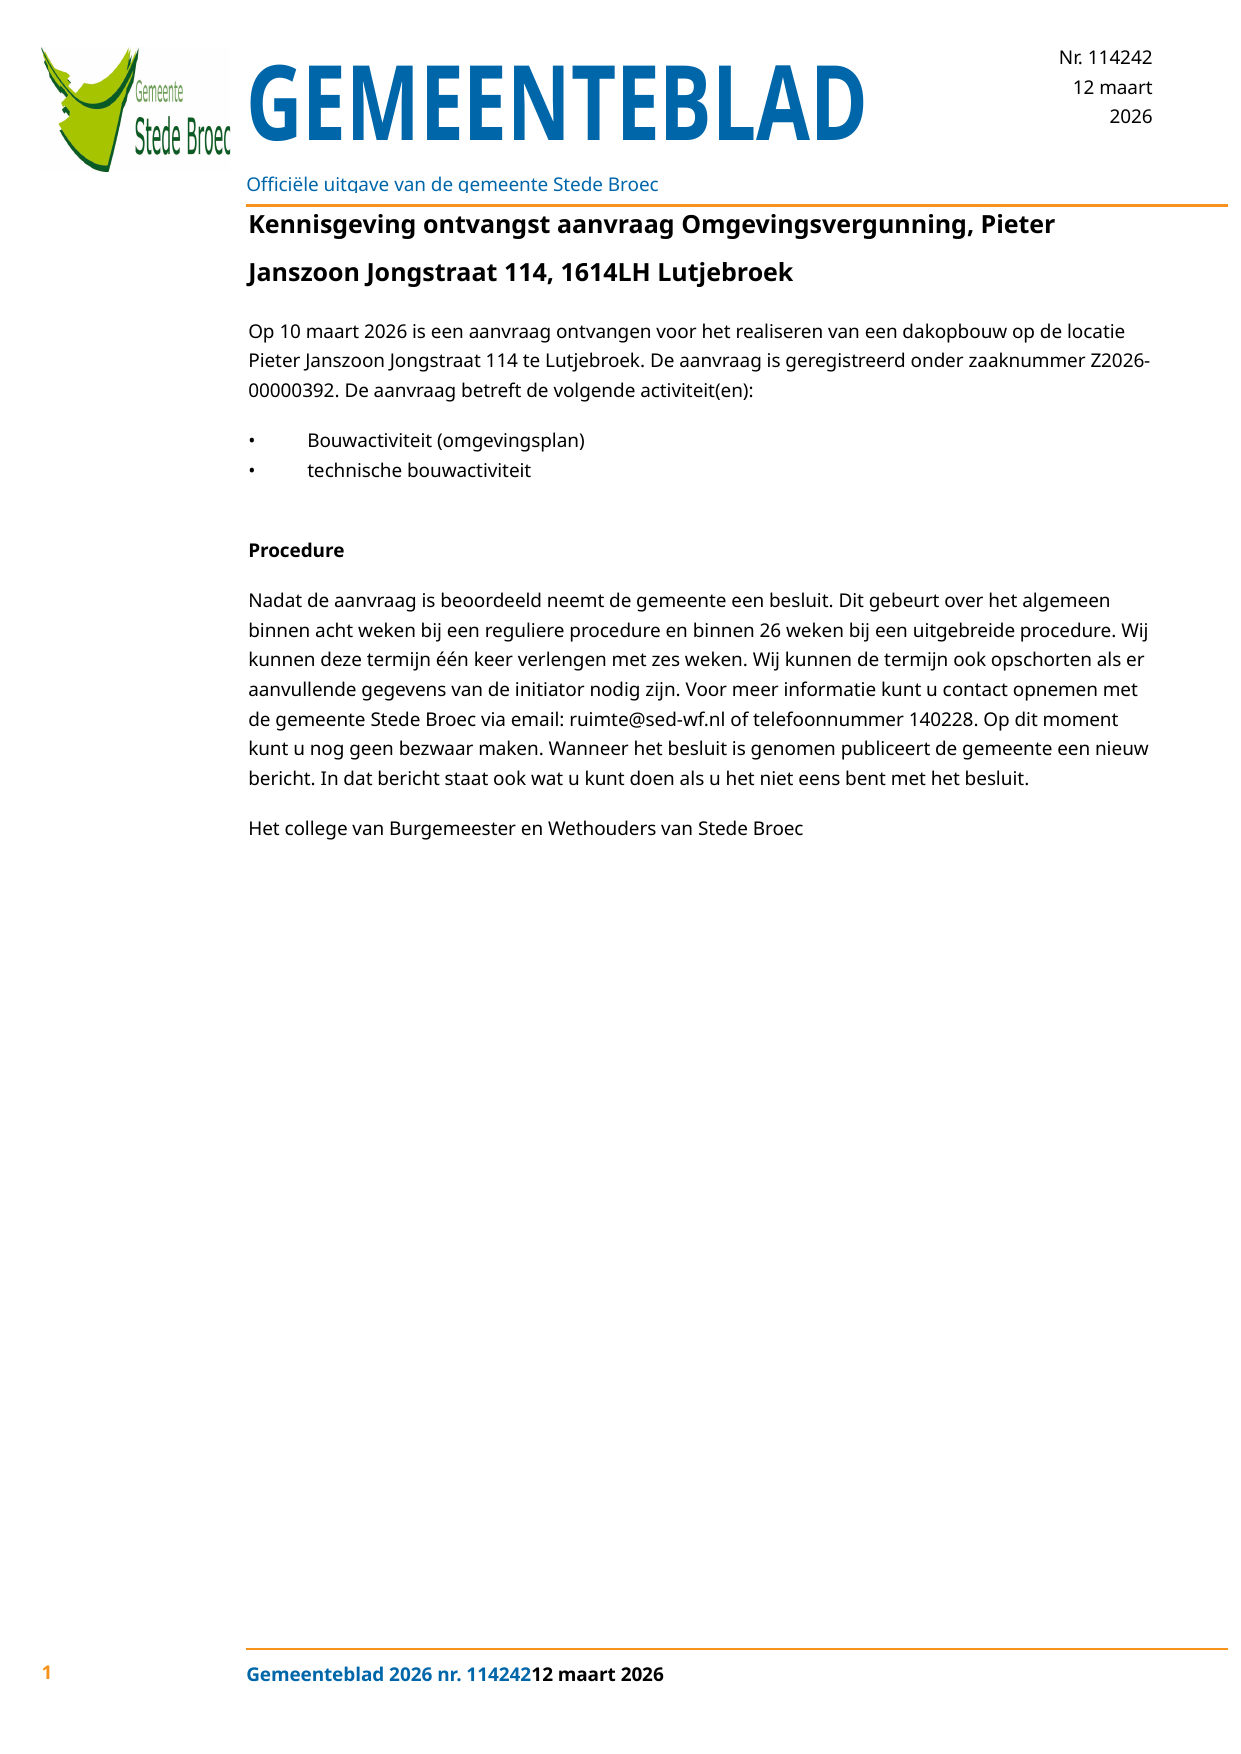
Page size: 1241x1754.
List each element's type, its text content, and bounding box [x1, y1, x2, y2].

text Nadat de aanvraag is beoordeeld neemt de gemeente een besluit. Dit gebeurt over het algemeen binnen acht weken bij een reguliere procedure en binnen 26 weken bij een uitgebreide procedure. Wij kunnen deze termijn één keer verlengen met zes weken. Wij kunnen de termijn ook opschorten als er aanvullende gegevens van de initiator nodig zijn. Voor meer informatie kunt u contact opnemen met de gemeente Stede Broec via email: ruimte@sed-wf.nl of telefoonnummer 140228. Op dit moment kunt u nog geen bezwaar maken. Wanneer het besluit is genomen publiceert de gemeente een nieuw bericht. In dat bericht staat ook wat u kunt doen als u het niet eens bent met het besluit. [248, 587, 1152, 791]
text Kennisgeving ontvangst aanvraag Omgevingsvergunning, Pieter Janszoon Jongstraat 114, 1614LH Lutjebroek [248, 207, 1152, 288]
text Het college van Burgemeester en Wethouders van Stede Broec [248, 815, 1152, 841]
picture [41, 47, 231, 172]
text Procedure [248, 537, 1152, 563]
list technische bouwactiviteit [248, 457, 1152, 483]
text Op 10 maart 2026 is een aanvraag ontvangen voor het realiseren van een dakopbouw op de locatie Pieter Janszoon Jongstraat 114 te Lutjebroek. De aanvraag is geregistreerd onder zaaknummer Z2026-00000392. De aanvraag betreft de volgende activiteit(en): [248, 318, 1152, 403]
list Bouwactiviteit (omgevingsplan) [248, 427, 1152, 453]
